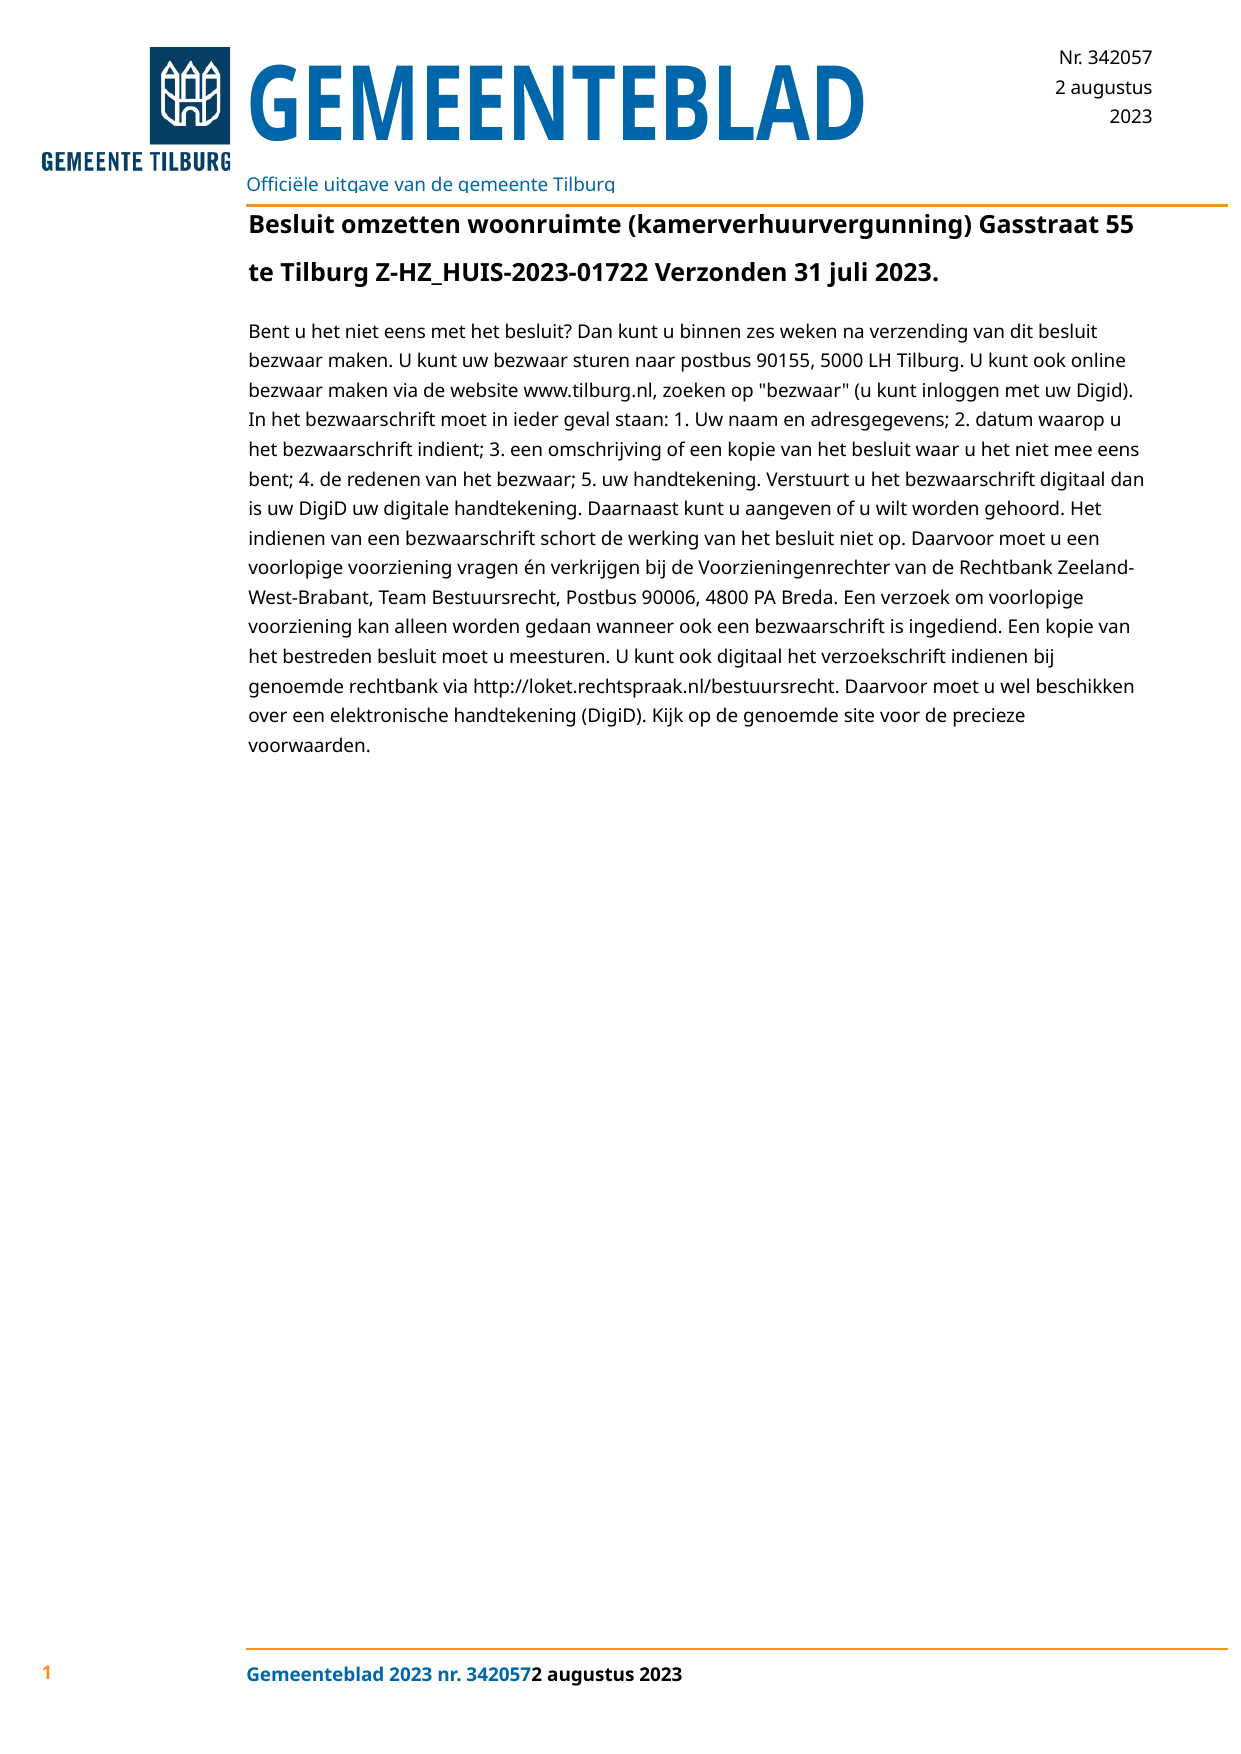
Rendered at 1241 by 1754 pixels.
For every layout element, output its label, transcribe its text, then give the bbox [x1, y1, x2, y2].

picture [41, 47, 231, 172]
text Bent u het niet eens met het besluit? Dan kunt u binnen zes weken na verzending van dit besluit bezwaar maken. U kunt uw bezwaar sturen naar postbus 90155, 5000 LH Tilburg. U kunt ook online bezwaar maken via de website www.tilburg.nl, zoeken op "bezwaar" (u kunt inloggen met uw Digid). In het bezwaarschrift moet in ieder geval staan: 1. Uw naam en adresgegevens; 2. datum waarop u het bezwaarschrift indient; 3. een omschrijving of een kopie van het besluit waar u het niet mee eens bent; 4. de redenen van het bezwaar; 5. uw handtekening. Verstuurt u het bezwaarschrift digitaal dan is uw DigiD uw digitale handtekening. Daarnaast kunt u aangeven of u wilt worden gehoord. Het indienen van een bezwaarschrift schort de werking van het besluit niet op. Daarvoor moet u een voorlopige voorziening vragen én verkrijgen bij de Voorzieningenrechter van de Rechtbank Zeeland-West-Brabant, Team Bestuursrecht, Postbus 90006, 4800 PA Breda. Een verzoek om voorlopige voorziening kan alleen worden gedaan wanneer ook een bezwaarschrift is ingediend. Een kopie van het bestreden besluit moet u meesturen. U kunt ook digitaal het verzoekschrift indienen bij genoemde rechtbank via http://loket.rechtspraak.nl/bestuursrecht. Daarvoor moet u wel beschikken over een elektronische handtekening (DigiD). Kijk op de genoemde site voor de precieze voorwaarden. [248, 318, 1152, 758]
text Besluit omzetten woonruimte (kamerverhuurvergunning) Gasstraat 55 te Tilburg Z-HZ_HUIS-2023-01722 Verzonden 31 juli 2023. [248, 207, 1152, 288]
